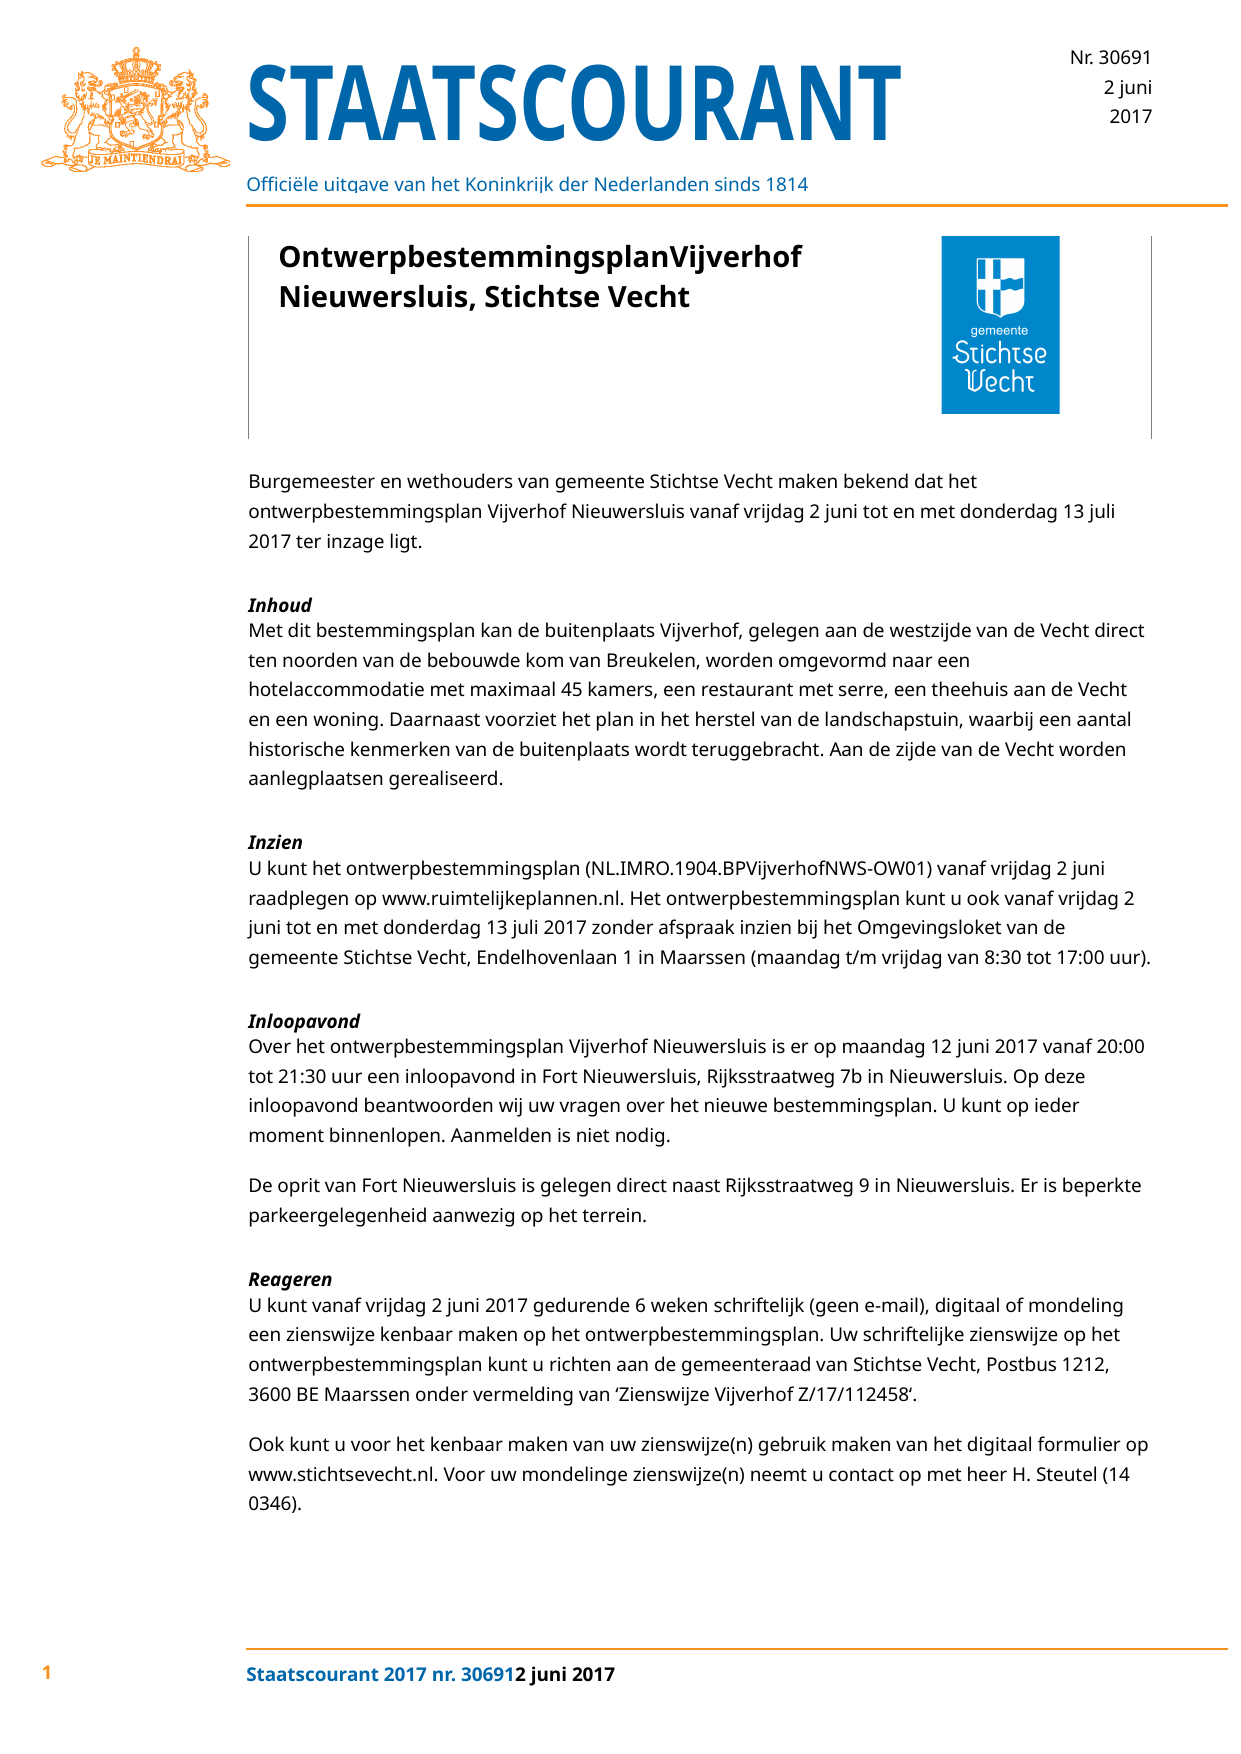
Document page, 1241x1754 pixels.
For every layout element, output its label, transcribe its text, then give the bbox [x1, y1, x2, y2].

text Burgemeester en wethouders van gemeente Stichtse Vecht maken bekend dat het ontwerpbestemmingsplan Vijverhof Nieuwersluis vanaf vrijdag 2 juni tot en met donderdag 13 juli 2017 ter inzage ligt. [248, 469, 1152, 553]
text Ook kunt u voor het kenbaar maken van uw zienswijze(n) gebruik maken van het digitaal formulier op www.stichtsevecht.nl. Voor uw mondelinge zienswijze(n) neemt u contact op met heer H. Steutel (14 0346). [248, 1431, 1152, 1516]
picture [971, 348, 977, 359]
table_header OntwerpbestemmingsplanVijverhof Nieuwersluis, Stichtse Vecht [249, 236, 850, 439]
text Inzien [248, 829, 1152, 855]
text Over het ontwerpbestemmingsplan Vijverhof Nieuwersluis is er op maandag 12 juni 2017 vanaf 20:00 tot 21:30 uur een inloopavond in Fort Nieuwersluis, Rijksstraatweg 7b in Nieuwersluis. Op deze inloopavond beantwoorden wij uw vragen over het nieuwe bestemmingsplan. U kunt op ieder moment binnenlopen. Aanmelden is niet nodig. [248, 1033, 1152, 1148]
table_header [1060, 236, 1151, 413]
table_header [850, 414, 1151, 439]
text Inhoud [248, 592, 1152, 617]
picture [1013, 348, 1019, 359]
picture [1027, 377, 1032, 389]
text Inloopavond [248, 1008, 1152, 1033]
text Reageren [248, 1266, 1152, 1292]
table_header [850, 236, 941, 413]
text U kunt vanaf vrijdag 2 juni 2017 gedurende 6 weken schriftelijk (geen e-mail), digitaal of mondeling een zienswijze kenbaar maken op het ontwerpbestemmingsplan. Uw schriftelijke zienswijze op het ontwerpbestemmingsplan kunt u richten aan de gemeenteraad van Stichtse Vecht, Postbus 1212, 3600 BE Maarssen onder vermelding van ‘Zienswijze Vijverhof Z/17/112458‘. [248, 1292, 1152, 1406]
picture [1001, 259, 1024, 279]
text De oprit van Fort Nieuwersluis is gelegen direct naast Rijksstraatweg 9 in Nieuwersluis. Er is beperkte parkeergelegenheid aanwezig op het terrein. [248, 1173, 1152, 1228]
picture [1013, 370, 1020, 391]
picture [1000, 289, 1024, 317]
text Met dit bestemmingsplan kan de buitenplaats Vijverhof, gelegen aan de westzijde van de Vecht direct ten noorden van de bebouwde kom van Breukelen, worden omgevormd naar een hotelaccommodatie met maximaal 45 kamers, een restaurant met serre, een theehuis aan de Vecht en een woning. Daarnaast voorziet het plan in het herstel van de landschapstuin, waarbij een aantal historische kenmerken van de buitenplaats wordt teruggebracht. Aan de zijde van de Vecht worden aanlegplaatsen gerealiseerd. [248, 617, 1152, 791]
text U kunt het ontwerpbestemmingsplan (NL.IMRO.1904.BPVijverhofNWS-OW01) vanaf vrijdag 2 juni raadplegen op www.ruimtelijkeplannen.nl. Het ontwerpbestemmingsplan kunt u ook vanaf vrijdag 2 juni tot en met donderdag 13 juli 2017 zonder afspraak inzien bij het Omgevingsloket van de gemeente Stichtse Vecht, Endelhovenlaan 1 in Maarssen (maandag t/m vrijdag van 8:30 tot 17:00 uur). [248, 855, 1152, 969]
picture [41, 47, 231, 172]
picture [977, 259, 1000, 313]
